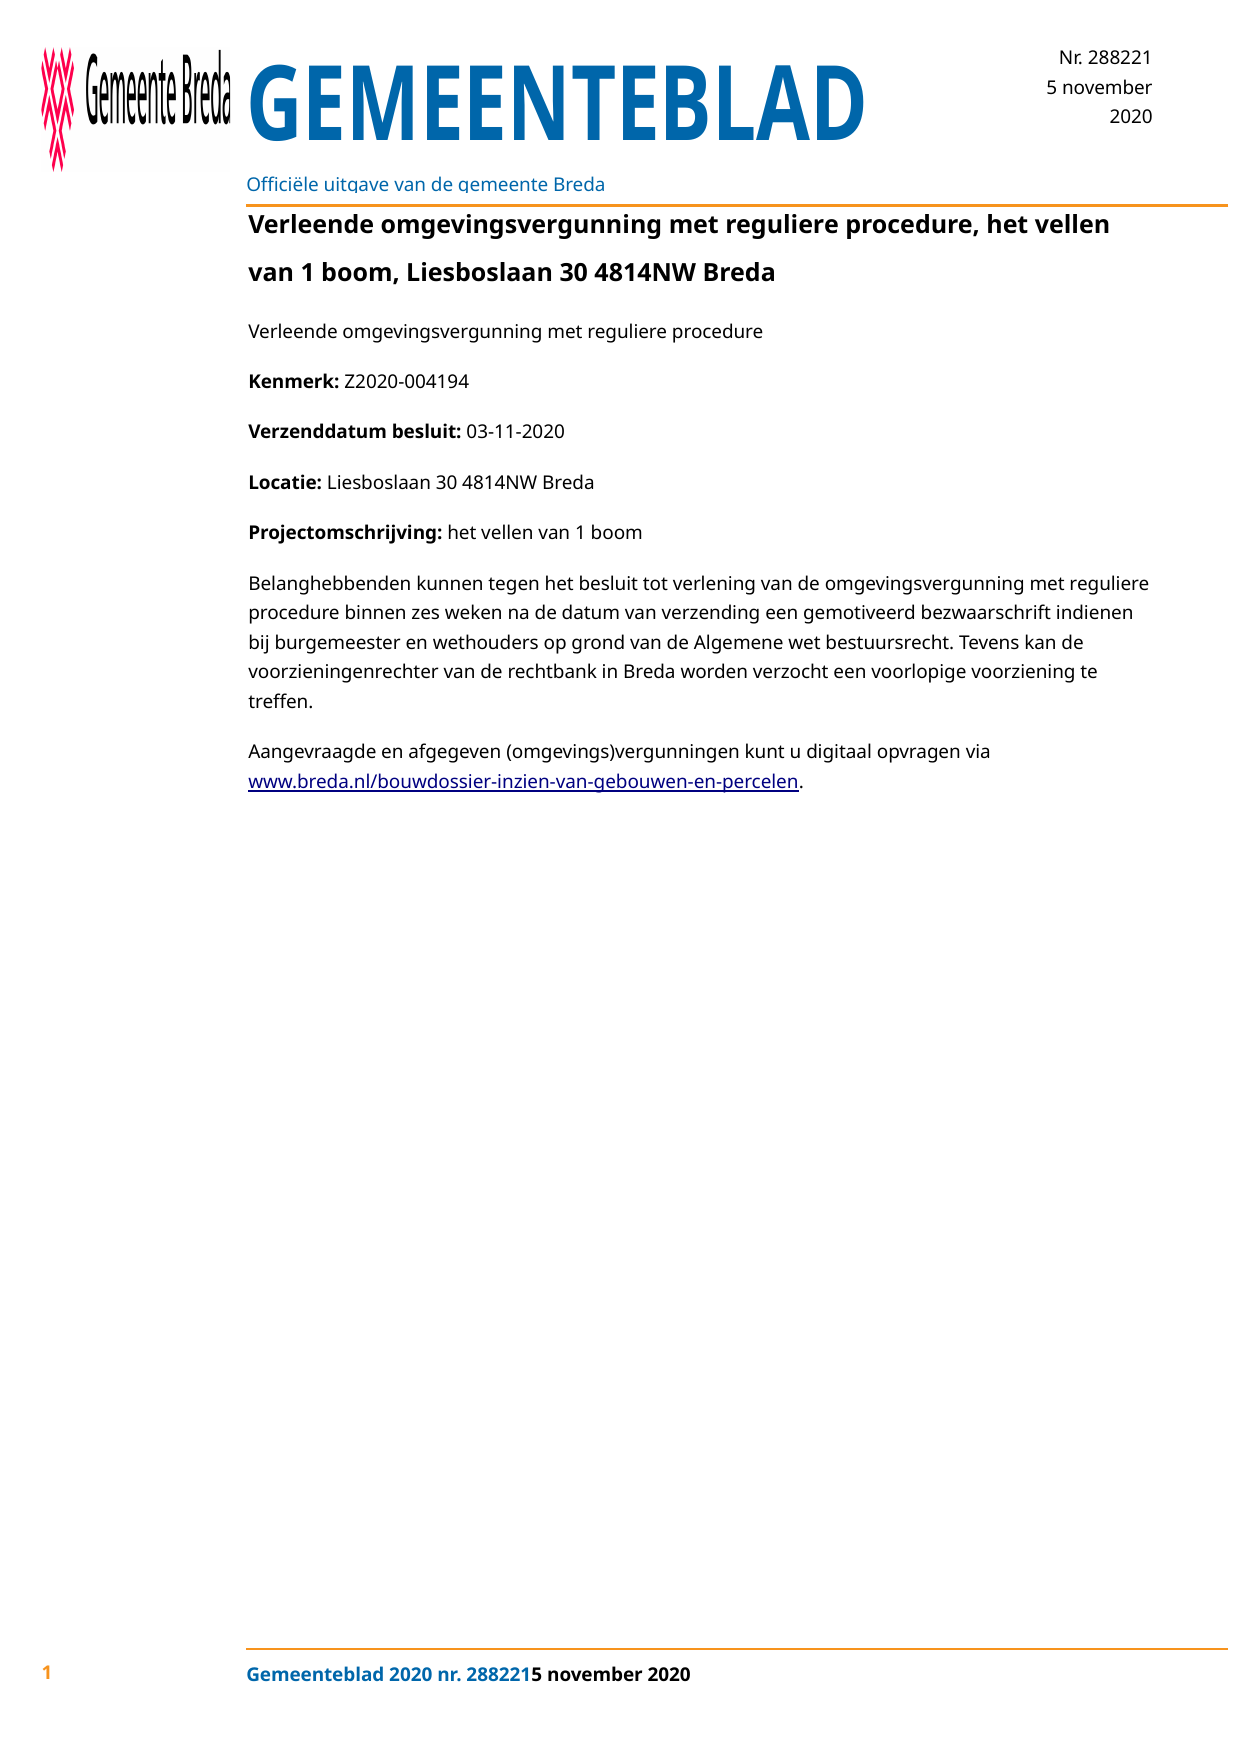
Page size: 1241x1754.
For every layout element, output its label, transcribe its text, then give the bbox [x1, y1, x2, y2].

text Verleende omgevingsvergunning met reguliere procedure, het vellen van 1 boom, Liesboslaan 30 4814NW Breda [248, 207, 1152, 288]
text Verleende omgevingsvergunning met reguliere procedure [248, 318, 1152, 344]
text Projectomschrijving: het vellen van 1 boom [248, 519, 1152, 545]
text Aangevraagde en afgegeven (omgevings)vergunningen kunt u digitaal opvragen via www.breda.nl/bouwdossier-inzien-van-gebouwen-en-percelen. [248, 739, 1152, 794]
text Kenmerk: Z2020-004194 [248, 368, 1152, 394]
text Belanghebbenden kunnen tegen het besluit tot verlening van de omgevingsvergunning met reguliere procedure binnen zes weken na de datum van verzending een gemotiveerd bezwaarschrift indienen bij burgemeester en wethouders op grond van de Algemene wet bestuursrecht. Tevens kan de voorzieningenrechter van de rechtbank in Breda worden verzocht een voorlopige voorziening te treffen. [248, 570, 1152, 714]
picture [41, 47, 231, 172]
text Verzenddatum besluit: 03-11-2020 [248, 419, 1152, 444]
text Locatie: Liesboslaan 30 4814NW Breda [248, 469, 1152, 495]
